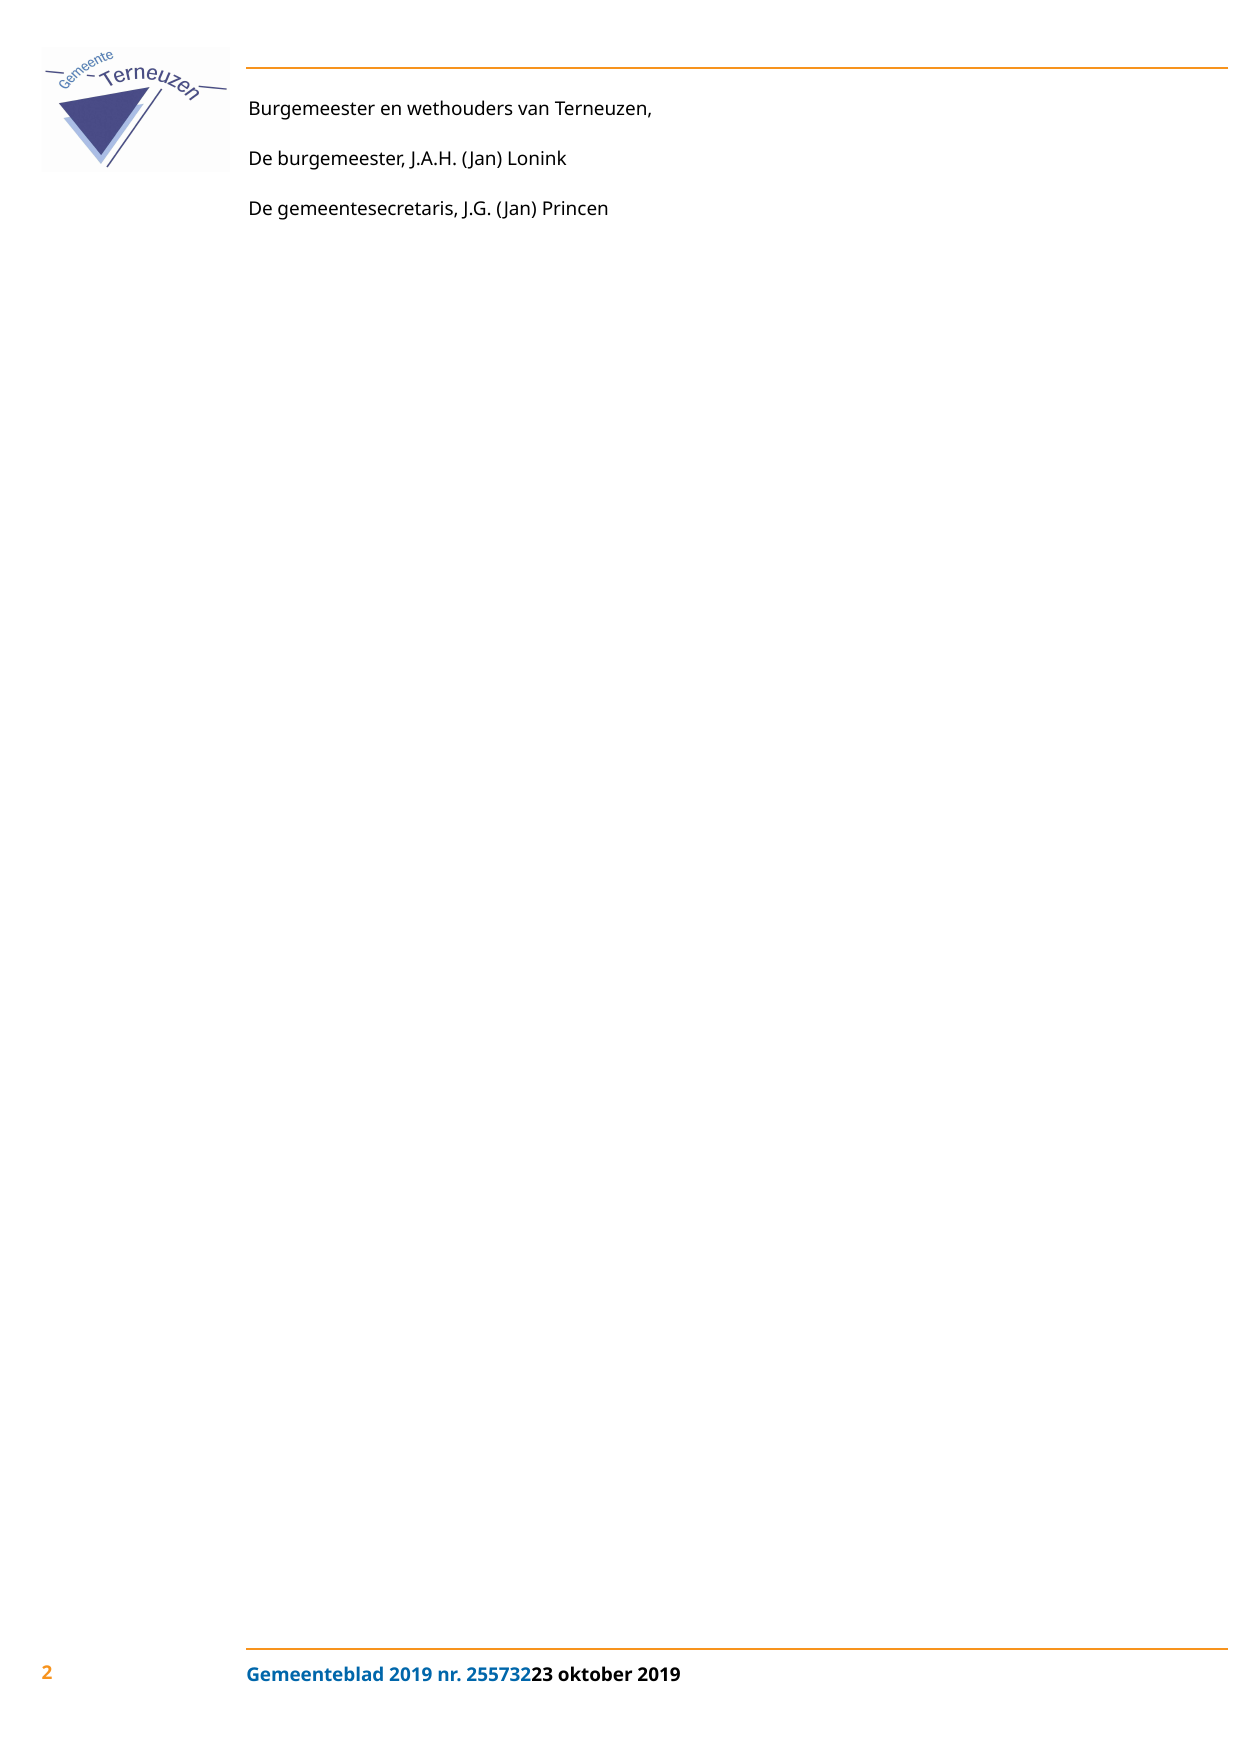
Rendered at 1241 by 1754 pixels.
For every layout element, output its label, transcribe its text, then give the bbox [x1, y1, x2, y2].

text Burgemeester en wethouders van Terneuzen, [248, 95, 1152, 121]
text De gemeentesecretaris, J.G. (Jan) Princen [248, 196, 1152, 221]
picture [41, 47, 231, 172]
text De burgemeester, J.A.H. (Jan) Lonink [248, 145, 1152, 171]
